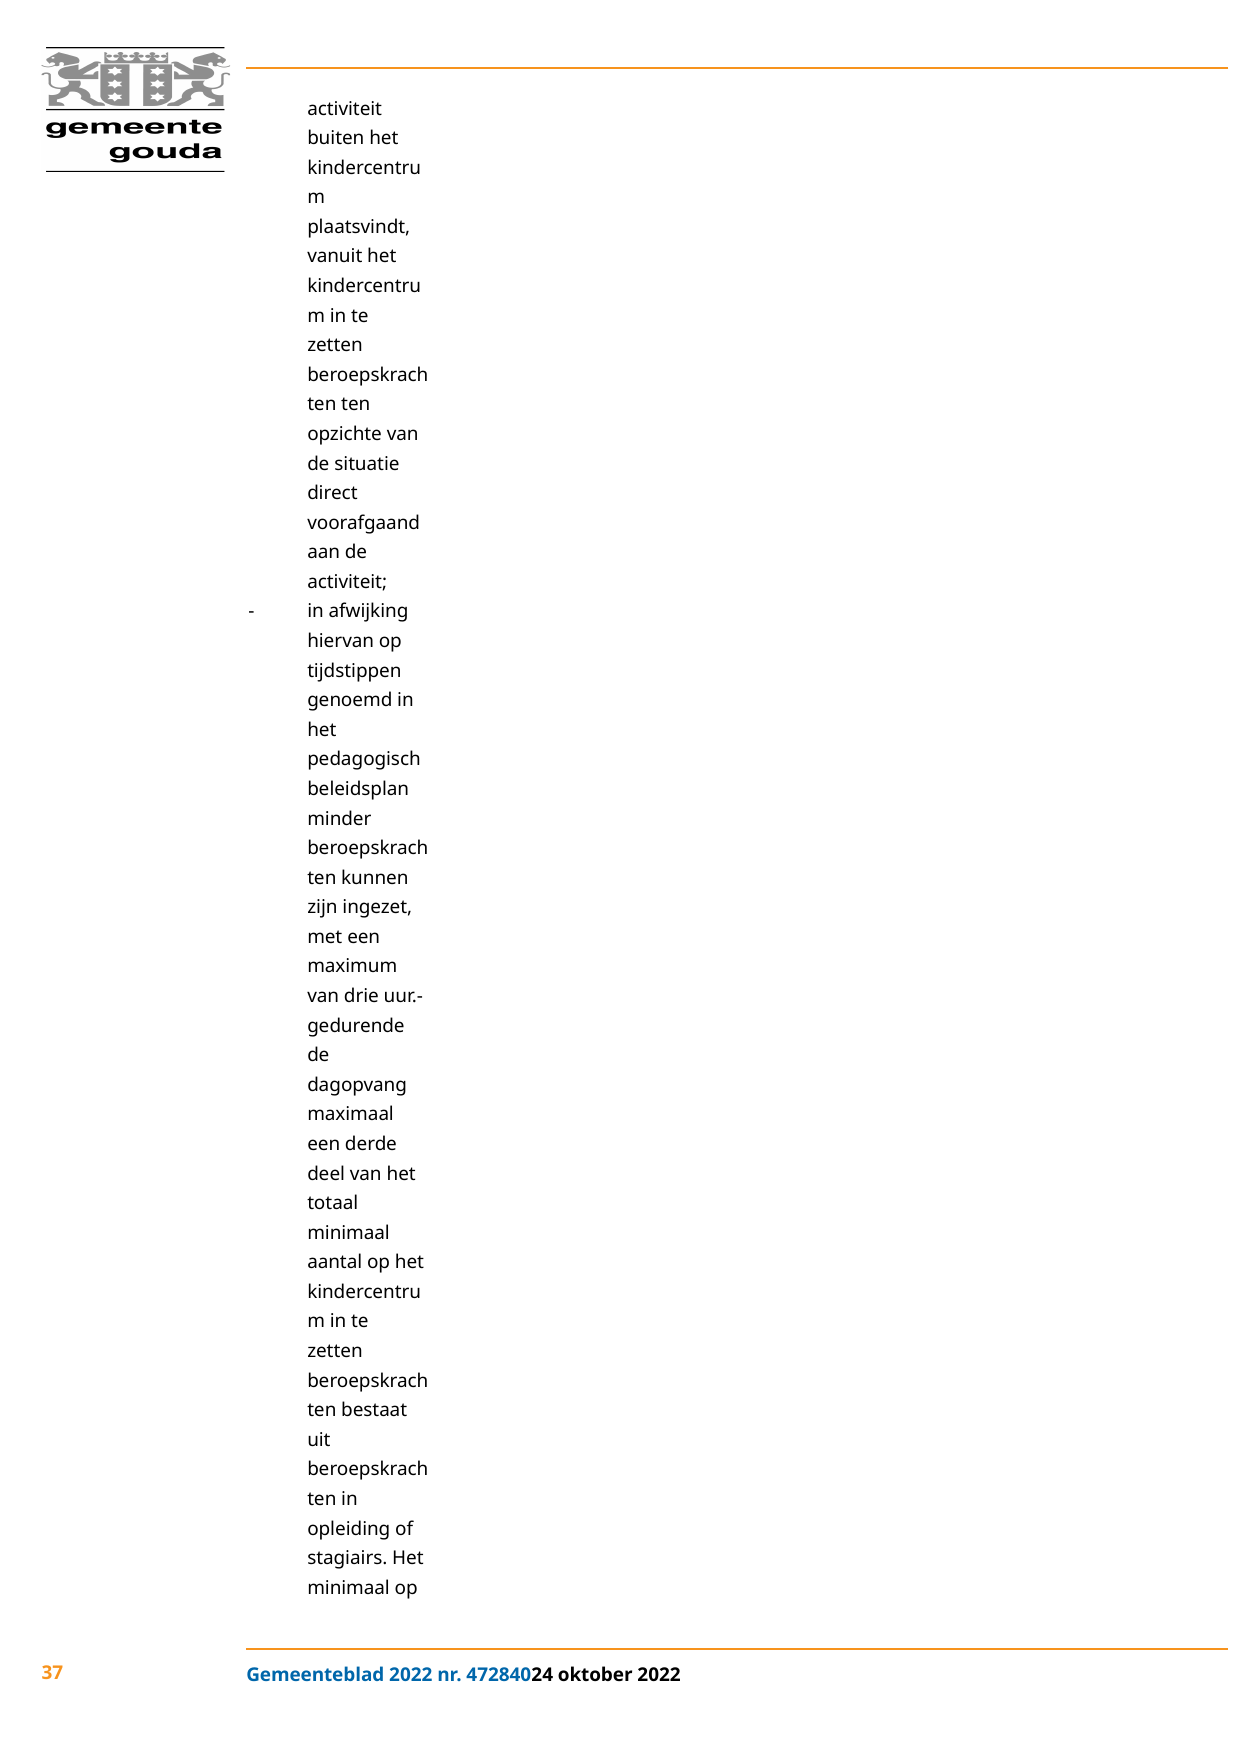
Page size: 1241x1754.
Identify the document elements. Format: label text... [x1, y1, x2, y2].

table_cell activiteit buiten het kindercentrum plaatsvindt, vanuit het kindercentrum in te zetten beroepskrachten ten opzichte van de situatie direct voorafgaand aan de activiteit; in afwijking hiervan op tijdstippen genoemd in het pedagogisch beleidsplan minder beroepskrachten kunnen zijn ingezet, met een maximum van drie uur.- gedurende de dagopvang maximaal een derde deel van het totaal minimaal aantal op het kindercentrum in te zetten beroepskrachten bestaat uit beroepskrachten in opleiding of stagiairs. Het minimaal op [248, 95, 429, 1600]
table_cell [790, 95, 1152, 1600]
picture [41, 47, 231, 172]
table_cell [429, 95, 790, 1600]
